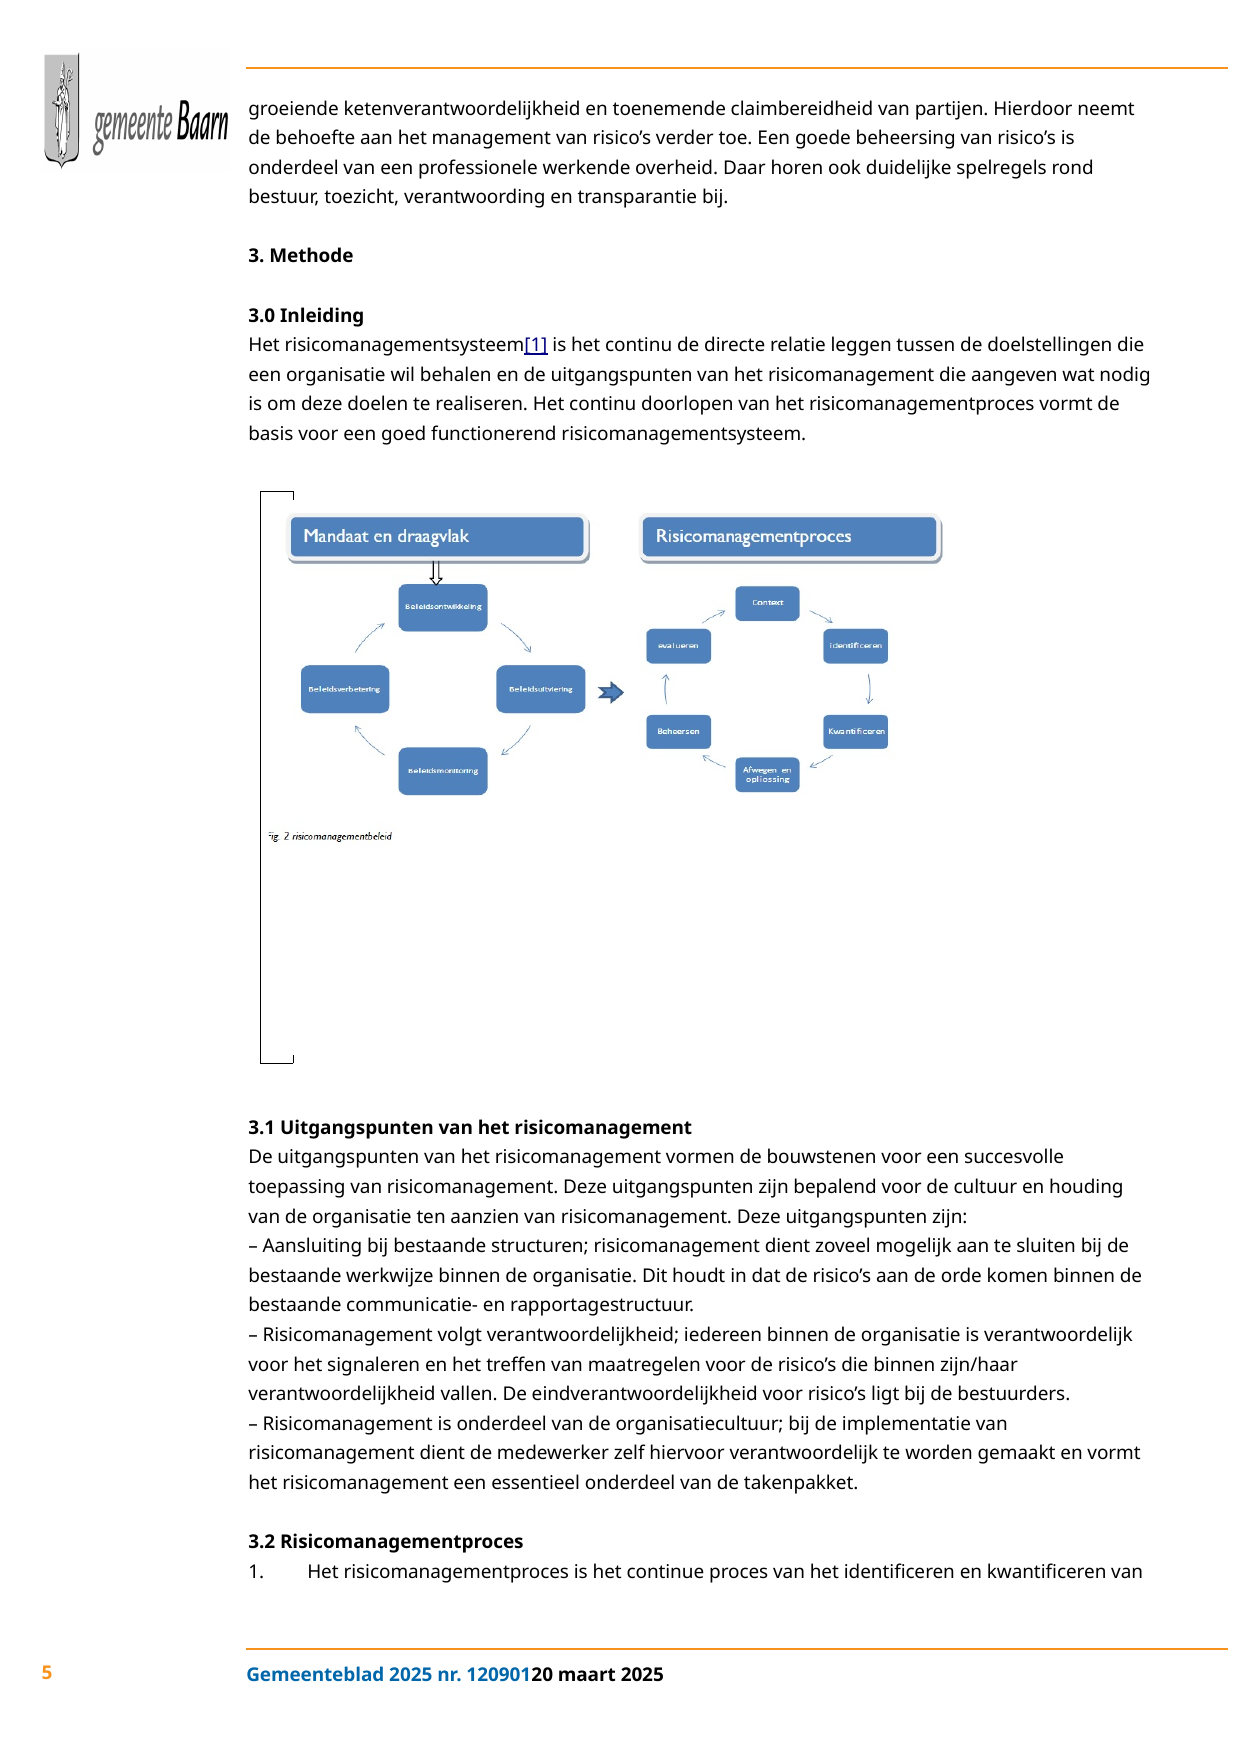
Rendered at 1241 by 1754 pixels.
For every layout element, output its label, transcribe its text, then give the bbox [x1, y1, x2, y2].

text 3.2 Risicomanagementproces [248, 1528, 1152, 1554]
text Het risicomanagementsysteem[1] is het continu de directe relatie leggen tussen de doelstellingen die een organisatie wil behalen en de uitgangspunten van het risicomanagement die aangeven wat nodig is om deze doelen te realiseren. Het continu doorlopen van het risicomanagementproces vormt de basis voor een goed functionerend risicomanagementsysteem. [248, 331, 1152, 446]
text – Aansluiting bij bestaande structuren; risicomanagement dient zoveel mogelijk aan te sluiten bij de bestaande werkwijze binnen de organisatie. Dit houdt in dat de risico’s aan de orde komen binnen de bestaande communicatie- en rapportagestructuur. [248, 1232, 1152, 1317]
text – Risicomanagement is onderdeel van de organisatiecultuur; bij de implementatie van risicomanagement dient de medewerker zelf hiervoor verantwoordelijk te worden gemaakt en vormt het risicomanagement een essentieel onderdeel van de takenpakket. [248, 1410, 1152, 1495]
picture [41, 47, 231, 172]
text – Risicomanagement volgt verantwoordelijkheid; iedereen binnen de organisatie is verantwoordelijk voor het signaleren en het treffen van maatregelen voor de risico’s die binnen zijn/haar verantwoordelijkheid vallen. De eindverantwoordelijkheid voor risico’s ligt bij de bestuurders. [248, 1321, 1152, 1406]
picture [268, 500, 1155, 1055]
text groeiende ketenverantwoordelijkheid en toenemende claimbereidheid van partijen. Hierdoor neemt de behoefte aan het management van risico’s verder toe. Een goede beheersing van risico’s is onderdeel van een professionele werkende overheid. Daar horen ook duidelijke spelregels rond bestuur, toezicht, verantwoording en transparantie bij. [248, 95, 1152, 209]
text De uitgangspunten van het risicomanagement vormen de bouwstenen voor een succesvolle toepassing van risicomanagement. Deze uitgangspunten zijn bepalend voor de cultuur en houding van de organisatie ten aanzien van risicomanagement. Deze uitgangspunten zijn: [248, 1144, 1152, 1228]
text 3.1 Uitgangspunten van het risicomanagement [248, 1114, 1152, 1140]
text 3.0 Inleiding [248, 302, 1152, 328]
list Het risicomanagementproces is het continue proces van het identificeren en kwantificeren van [248, 1558, 1152, 1583]
text 3. Methode [248, 243, 1152, 268]
